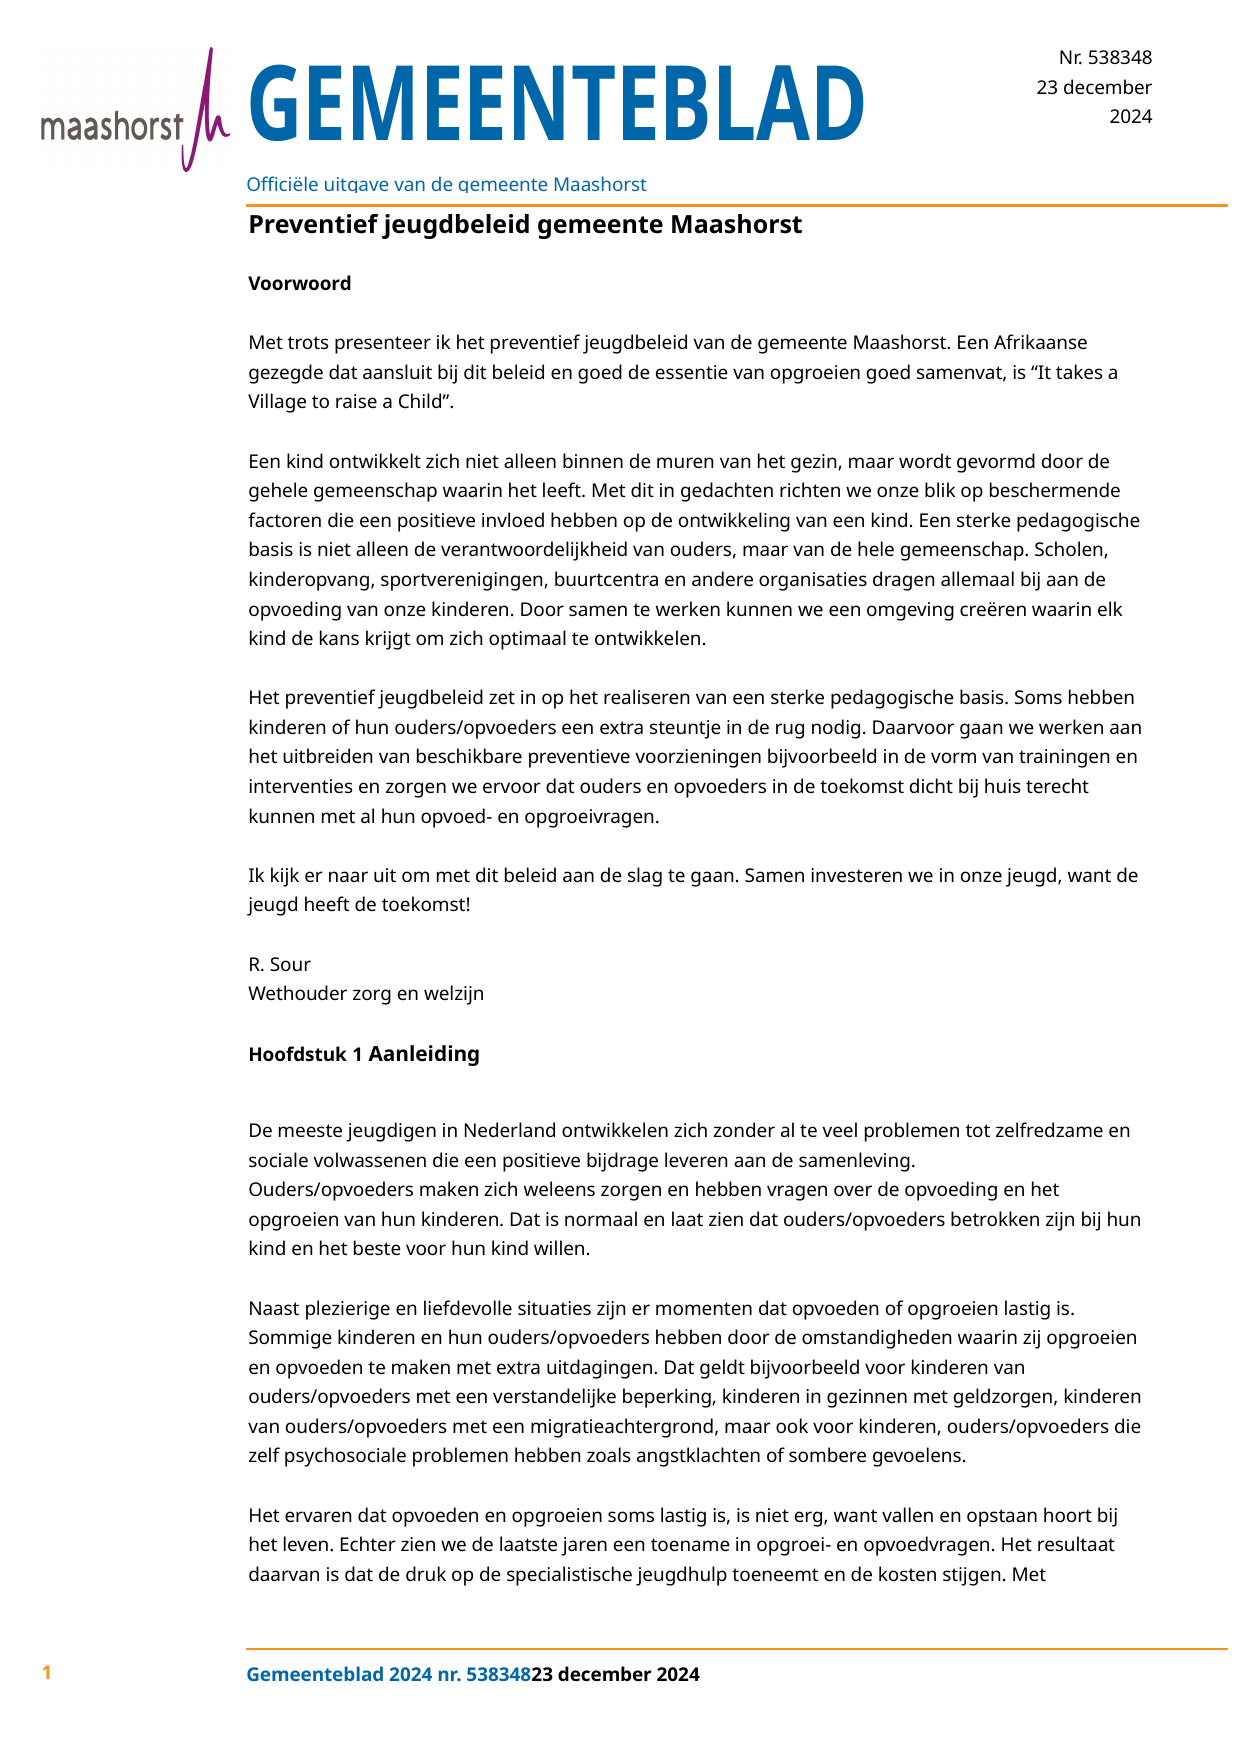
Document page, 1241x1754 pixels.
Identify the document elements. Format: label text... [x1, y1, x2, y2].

text Wethouder zorg en welzijn [248, 980, 1152, 1006]
text De meeste jeugdigen in Nederland ontwikkelen zich zonder al te veel problemen tot zelfredzame en sociale volwassenen die een positieve bijdrage leveren aan de samenleving. [248, 1117, 1152, 1172]
text Het preventief jeugdbeleid zet in op het realiseren van een sterke pedagogische basis. Soms hebben kinderen of hun ouders/opvoeders een extra steuntje in de rug nodig. Daarvoor gaan we werken aan het uitbreiden van beschikbare preventieve voorzieningen bijvoorbeeld in de vorm van trainingen en interventies en zorgen we ervoor dat ouders en opvoeders in de toekomst dicht bij huis terecht kunnen met al hun opvoed- en opgroeivragen. [248, 684, 1152, 828]
text Hoofdstuk 1 Aanleiding [248, 1039, 1152, 1068]
text Het ervaren dat opvoeden en opgroeien soms lastig is, is niet erg, want vallen en opstaan hoort bij het leven. Echter zien we de laatste jaren een toename in opgroei- en opvoedvragen. Het resultaat daarvan is dat de druk op de specialistische jeugdhulp toeneemt en de kosten stijgen. Met [248, 1502, 1152, 1587]
text Ik kijk er naar uit om met dit beleid aan de slag te gaan. Samen investeren we in onze jeugd, want de jeugd heeft de toekomst! [248, 862, 1152, 917]
text R. Sour [248, 951, 1152, 976]
text Met trots presenteer ik het preventief jeugdbeleid van de gemeente Maashorst. Een Afrikaanse gezegde dat aansluit bij dit beleid en goed de essentie van opgroeien goed samenvat, is “It takes a Village to raise a Child”. [248, 329, 1152, 414]
text Een kind ontwikkelt zich niet alleen binnen de muren van het gezin, maar wordt gevormd door de gehele gemeenschap waarin het leeft. Met dit in gedachten richten we onze blik op beschermende factoren die een positieve invloed hebben op de ontwikkeling van een kind. Een sterke pedagogische basis is niet alleen de verantwoordelijkheid van ouders, maar van de hele gemeenschap. Scholen, kinderopvang, sportverenigingen, buurtcentra en andere organisaties dragen allemaal bij aan de opvoeding van onze kinderen. Door samen te werken kunnen we een omgeving creëren waarin elk kind de kans krijgt om zich optimaal te ontwikkelen. [248, 448, 1152, 651]
picture [41, 47, 231, 172]
text Preventief jeugdbeleid gemeente Maashorst [248, 207, 1152, 241]
text Voorwoord [248, 270, 1152, 296]
text Naast plezierige en liefdevolle situaties zijn er momenten dat opvoeden of opgroeien lastig is. Sommige kinderen en hun ouders/opvoeders hebben door de omstandigheden waarin zij opgroeien en opvoeden te maken met extra uitdagingen. Dat geldt bijvoorbeeld voor kinderen van ouders/opvoeders met een verstandelijke beperking, kinderen in gezinnen met geldzorgen, kinderen van ouders/opvoeders met een migratieachtergrond, maar ook voor kinderen, ouders/opvoeders die zelf psychosociale problemen hebben zoals angstklachten of sombere gevoelens. [248, 1295, 1152, 1468]
text Ouders/opvoeders maken zich weleens zorgen en hebben vragen over de opvoeding en het opgroeien van hun kinderen. Dat is normaal en laat zien dat ouders/opvoeders betrokken zijn bij hun kind en het beste voor hun kind willen. [248, 1176, 1152, 1261]
